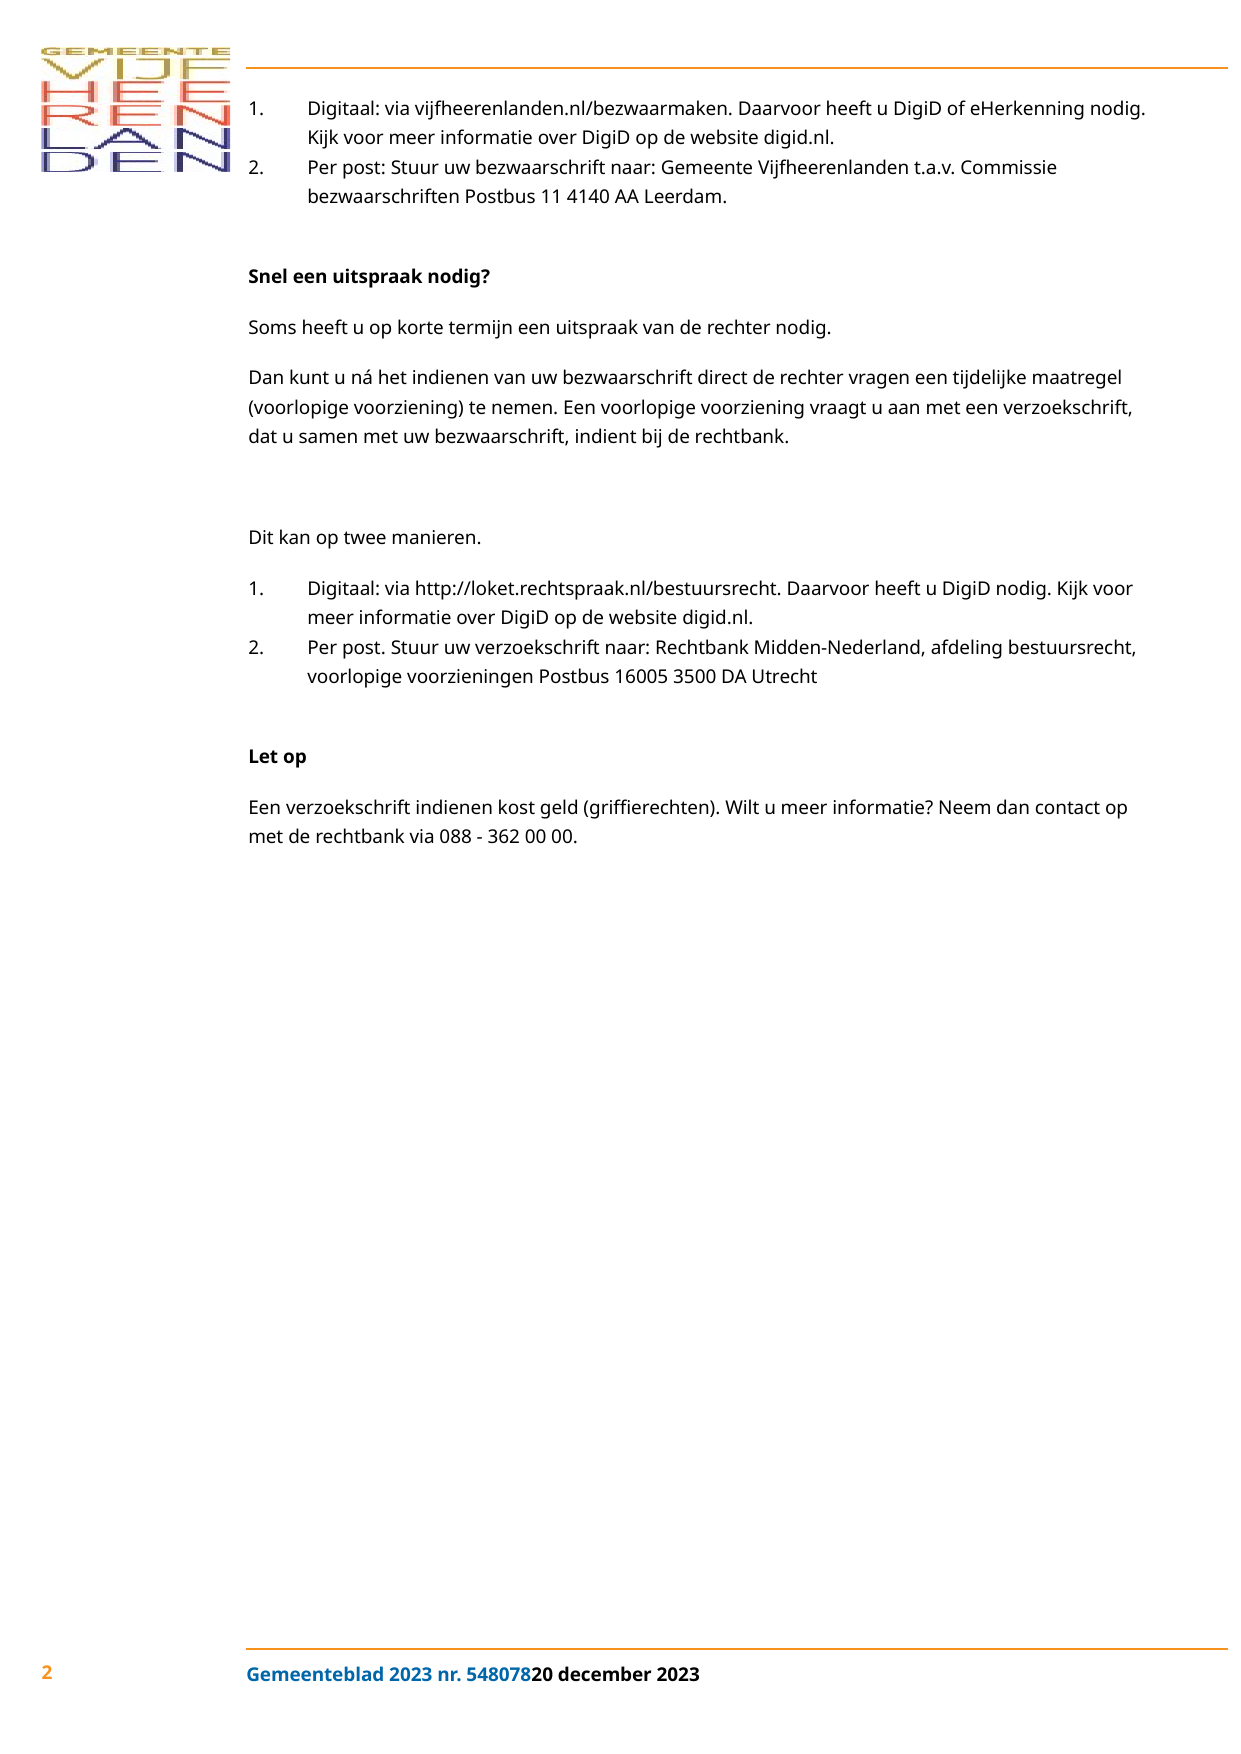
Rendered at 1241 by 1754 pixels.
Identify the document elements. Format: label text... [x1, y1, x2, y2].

text Snel een uitspraak nodig? [248, 263, 1152, 289]
text Dan kunt u ná het indienen van uw bezwaarschrift direct de rechter vragen een tijdelijke maatregel (voorlopige voorziening) te nemen. Een voorlopige voorziening vraagt u aan met een verzoekschrift, dat u samen met uw bezwaarschrift, indient bij de rechtbank. [248, 364, 1152, 449]
text Dit kan op twee manieren. [248, 524, 1152, 550]
list Digitaal: via vijfheerenlanden.nl/bezwaarmaken. Daarvoor heeft u DigiD of eHerkenning nodig. Kijk voor meer informatie over DigiD op de website digid.nl. [248, 95, 1152, 150]
list Digitaal: via http://loket.rechtspraak.nl/bestuursrecht. Daarvoor heeft u DigiD nodig. Kijk voor meer informatie over DigiD op de website digid.nl. [248, 575, 1152, 630]
list Per post. Stuur uw verzoekschrift naar: Rechtbank Midden-Nederland, afdeling bestuursrecht, voorlopige voorzieningen Postbus 16005 3500 DA Utrecht [248, 634, 1152, 689]
text Let op [248, 743, 1152, 769]
text Soms heeft u op korte termijn een uitspraak van de rechter nodig. [248, 314, 1152, 340]
list Per post: Stuur uw bezwaarschrift naar: Gemeente Vijfheerenlanden t.a.v. Commissie bezwaarschriften Postbus 11 4140 AA Leerdam. [248, 154, 1152, 209]
text Een verzoekschrift indienen kost geld (griffierechten). Wilt u meer informatie? Neem dan contact op met de rechtbank via 088 - 362 00 00. [248, 794, 1152, 849]
picture [41, 47, 231, 172]
